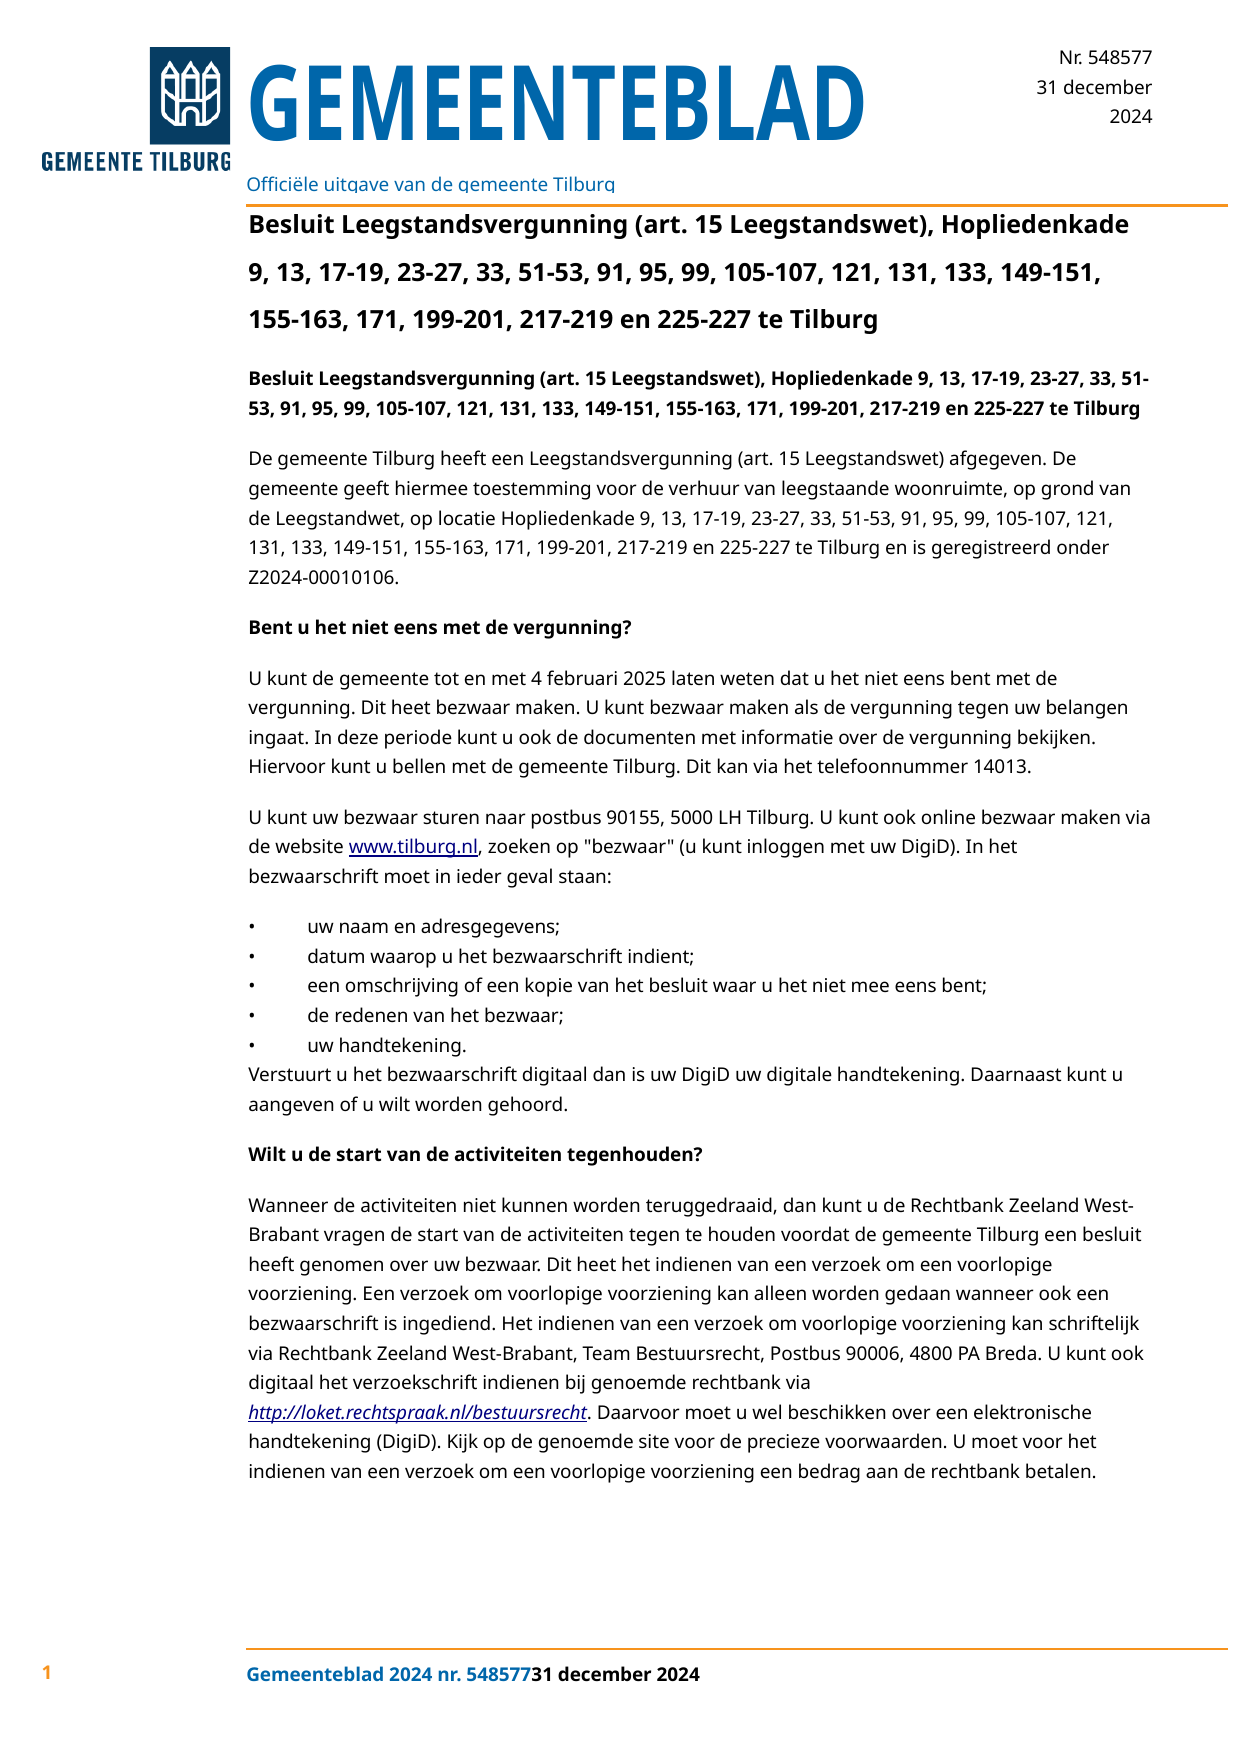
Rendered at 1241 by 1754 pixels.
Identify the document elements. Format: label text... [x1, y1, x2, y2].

text Wanneer de activiteiten niet kunnen worden teruggedraaid, dan kunt u de Rechtbank Zeeland West-Brabant vragen de start van de activiteiten tegen te houden voordat de gemeente Tilburg een besluit heeft genomen over uw bezwaar. Dit heet het indienen van een verzoek om een voorlopige voorziening. Een verzoek om voorlopige voorziening kan alleen worden gedaan wanneer ook een bezwaarschrift is ingediend. Het indienen van een verzoek om voorlopige voorziening kan schriftelijk via Rechtbank Zeeland West-Brabant, Team Bestuursrecht, Postbus 90006, 4800 PA Breda. U kunt ook digitaal het verzoekschrift indienen bij genoemde rechtbank via http://loket.rechtspraak.nl/bestuursrecht. Daarvoor moet u wel beschikken over een elektronische handtekening (DigiD). Kijk op de genoemde site voor de precieze voorwaarden. U moet voor het indienen van een verzoek om een voorlopige voorziening een bedrag aan de rechtbank betalen. [248, 1192, 1152, 1484]
text De gemeente Tilburg heeft een Leegstandsvergunning (art. 15 Leegstandswet) afgegeven. De gemeente geeft hiermee toestemming voor de verhuur van leegstaande woonruimte, op grond van de Leegstandwet, op locatie Hopliedenkade 9, 13, 17-19, 23-27, 33, 51-53, 91, 95, 99, 105-107, 121, 131, 133, 149-151, 155-163, 171, 199-201, 217-219 en 225-227 te Tilburg en is geregistreerd onder Z2024-00010106. [248, 446, 1152, 589]
list datum waarop u het bezwaarschrift indient; [248, 943, 1152, 969]
list de redenen van het bezwaar; [248, 1002, 1152, 1028]
text Verstuurt u het bezwaarschrift digitaal dan is uw DigiD uw digitale handtekening. Daarnaast kunt u aangeven of u wilt worden gehoord. [248, 1061, 1152, 1117]
text Bent u het niet eens met de vergunning? [248, 614, 1152, 640]
text U kunt de gemeente tot en met 4 februari 2025 laten weten dat u het niet eens bent met de vergunning. Dit heet bezwaar maken. U kunt bezwaar maken als de vergunning tegen uw belangen ingaat. In deze periode kunt u ook de documenten met informatie over de vergunning bekijken. Hiervoor kunt u bellen met de gemeente Tilburg. Dit kan via het telefoonnummer 14013. [248, 665, 1152, 779]
list uw naam en adresgegevens; [248, 913, 1152, 939]
picture [41, 47, 231, 172]
text Besluit Leegstandsvergunning (art. 15 Leegstandswet), Hopliedenkade 9, 13, 17-19, 23-27, 33, 51-53, 91, 95, 99, 105-107, 121, 131, 133, 149-151, 155-163, 171, 199-201, 217-219 en 225-227 te Tilburg [248, 207, 1152, 336]
text Wilt u de start van de activiteiten tegenhouden? [248, 1141, 1152, 1167]
text U kunt uw bezwaar sturen naar postbus 90155, 5000 LH Tilburg. U kunt ook online bezwaar maken via de website www.tilburg.nl, zoeken op "bezwaar" (u kunt inloggen met uw DigiD). In het bezwaarschrift moet in ieder geval staan: [248, 804, 1152, 889]
list uw handtekening. [248, 1032, 1152, 1057]
text Besluit Leegstandsvergunning (art. 15 Leegstandswet), Hopliedenkade 9, 13, 17-19, 23-27, 33, 51-53, 91, 95, 99, 105-107, 121, 131, 133, 149-151, 155-163, 171, 199-201, 217-219 en 225-227 te Tilburg [248, 366, 1152, 421]
list een omschrijving of een kopie van het besluit waar u het niet mee eens bent; [248, 973, 1152, 998]
